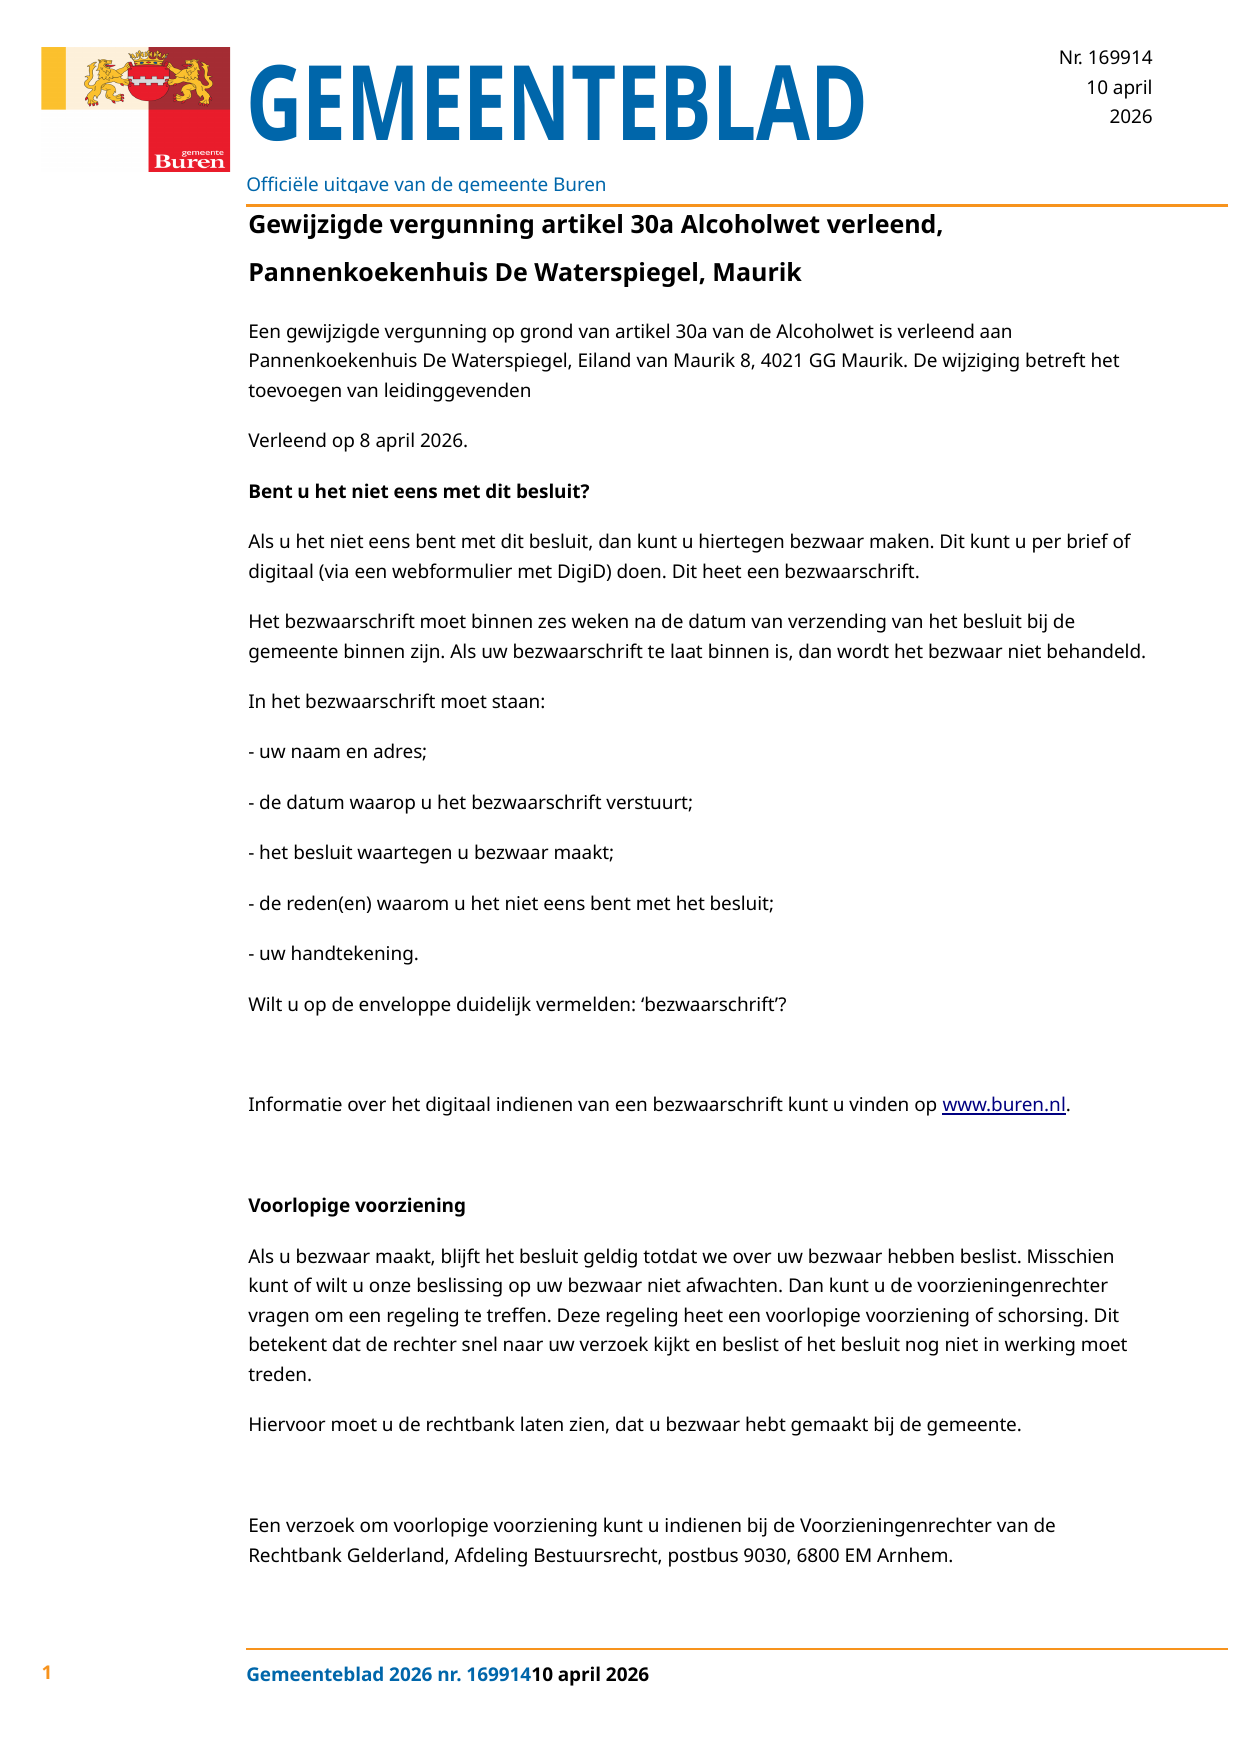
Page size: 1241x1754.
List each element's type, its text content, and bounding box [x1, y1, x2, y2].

text Een gewijzigde vergunning op grond van artikel 30a van de Alcoholwet is verleend aan Pannenkoekenhuis De Waterspiegel, Eiland van Maurik 8, 4021 GG Maurik. De wijziging betreft het toevoegen van leidinggevenden [248, 318, 1152, 403]
text - uw handtekening. [248, 940, 1152, 966]
text In het bezwaarschrift moet staan: [248, 688, 1152, 714]
text Het bezwaarschrift moet binnen zes weken na de datum van verzending van het besluit bij de gemeente binnen zijn. Als uw bezwaarschrift te laat binnen is, dan wordt het bezwaar niet behandeld. [248, 608, 1152, 664]
text Informatie over het digitaal indienen van een bezwaarschrift kunt u vinden op www.buren.nl. [248, 1092, 1152, 1117]
text Als u het niet eens bent met dit besluit, dan kunt u hiertegen bezwaar maken. Dit kunt u per brief of digitaal (via een webformulier met DigiD) doen. Dit heet een bezwaarschrift. [248, 528, 1152, 584]
text Gewijzigde vergunning artikel 30a Alcoholwet verleend, Pannenkoekenhuis De Waterspiegel, Maurik [248, 207, 1152, 288]
text Verleend op 8 april 2026. [248, 427, 1152, 453]
text - het besluit waartegen u bezwaar maakt; [248, 839, 1152, 865]
text - uw naam en adres; [248, 739, 1152, 764]
text Voorlopige voorziening [248, 1192, 1152, 1218]
text - de reden(en) waarom u het niet eens bent met het besluit; [248, 890, 1152, 916]
text Wilt u op de enveloppe duidelijk vermelden: ‘bezwaarschrift’? [248, 991, 1152, 1017]
text Bent u het niet eens met dit besluit? [248, 478, 1152, 504]
text Een verzoek om voorlopige voorziening kunt u indienen bij de Voorzieningenrechter van de Rechtbank Gelderland, Afdeling Bestuursrecht, postbus 9030, 6800 EM Arnhem. [248, 1512, 1152, 1568]
text Als u bezwaar maakt, blijft het besluit geldig totdat we over uw bezwaar hebben beslist. Misschien kunt of wilt u onze beslissing op uw bezwaar niet afwachten. Dan kunt u de voorzieningenrechter vragen om een regeling te treffen. Deze regeling heet een voorlopige voorziening of schorsing. Dit betekent dat de rechter snel naar uw verzoek kijkt en beslist of het besluit nog niet in werking moet treden. [248, 1243, 1152, 1387]
text - de datum waarop u het bezwaarschrift verstuurt; [248, 789, 1152, 815]
text Hiervoor moet u de rechtbank laten zien, dat u bezwaar hebt gemaakt bij de gemeente. [248, 1412, 1152, 1437]
picture [41, 47, 231, 172]
